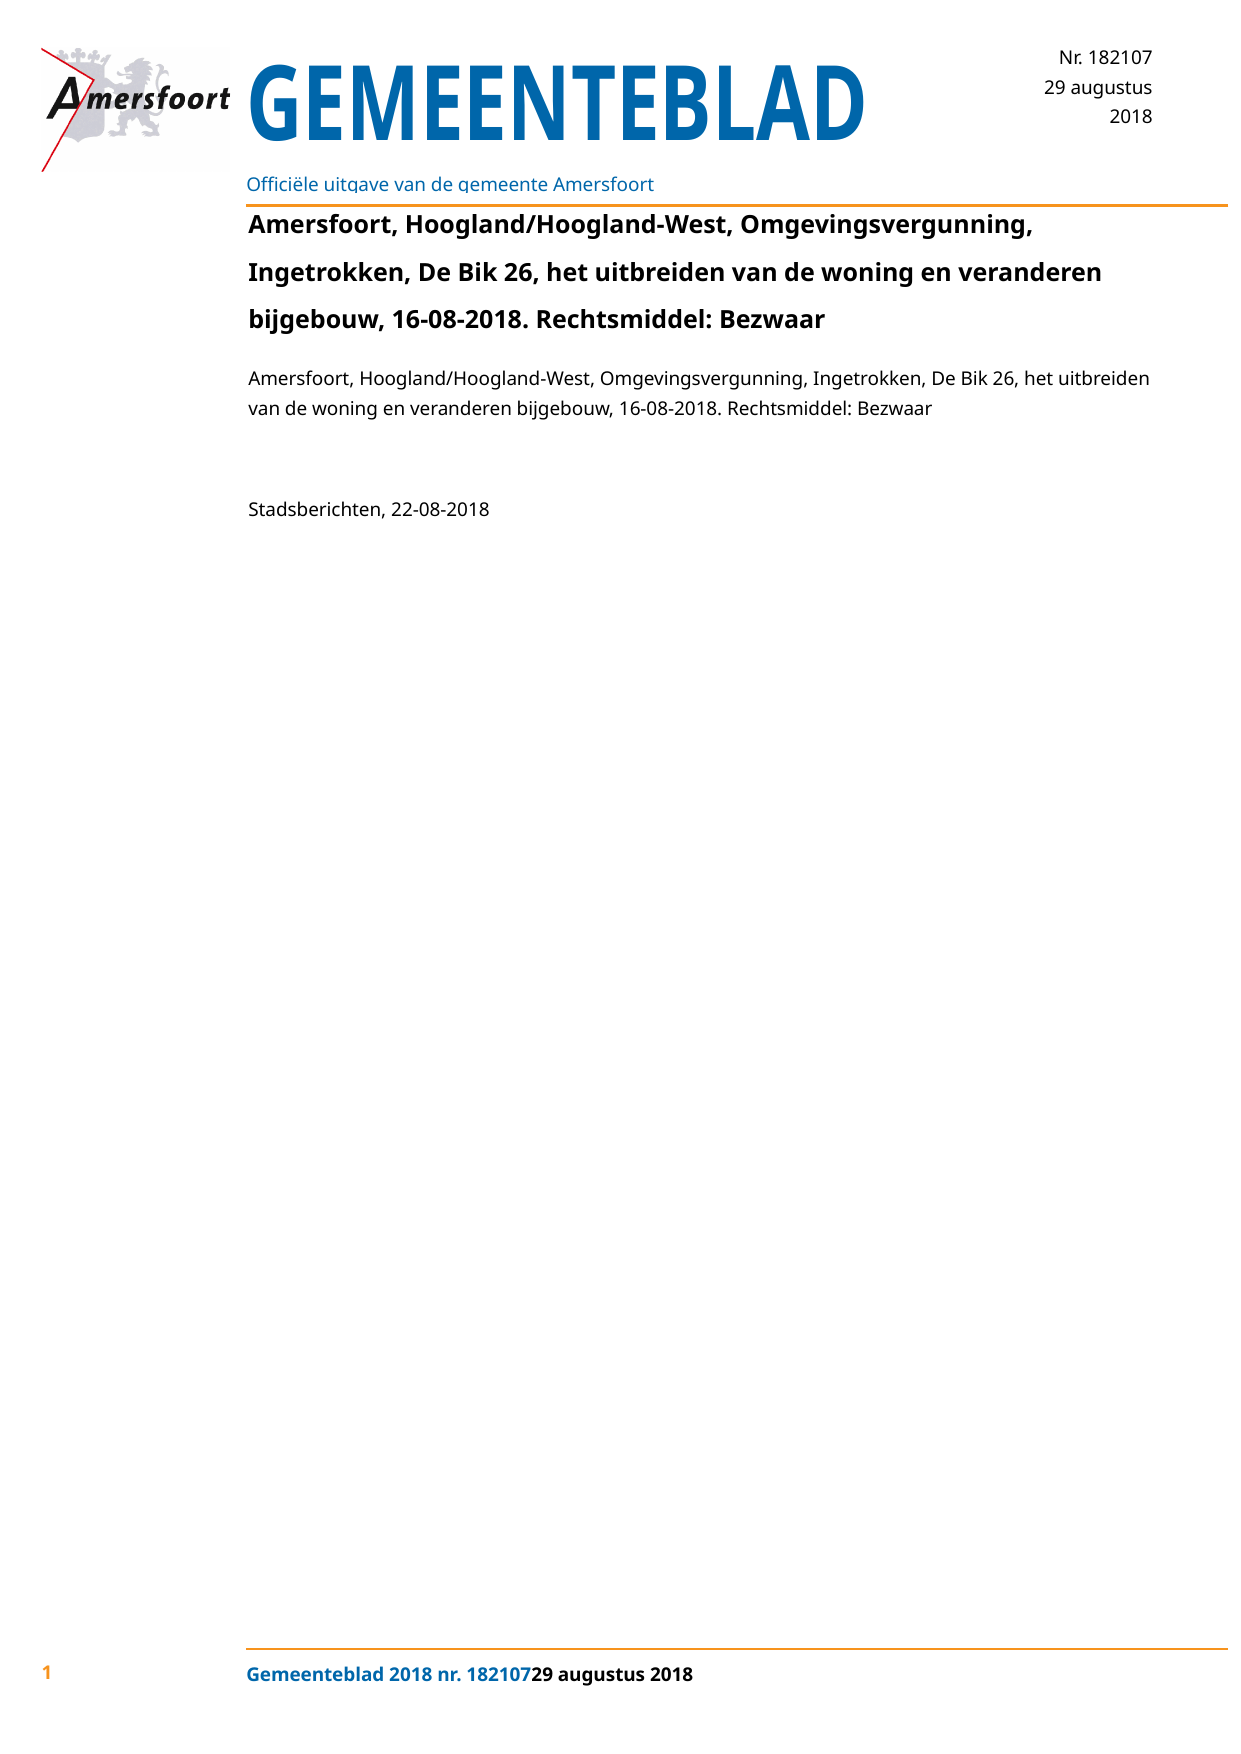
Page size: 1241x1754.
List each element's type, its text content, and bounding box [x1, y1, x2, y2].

text Stadsberichten, 22-08-2018 [248, 496, 1152, 522]
text Amersfoort, Hoogland/Hoogland-West, Omgevingsvergunning, Ingetrokken, De Bik 26, het uitbreiden van de woning en veranderen bijgebouw, 16-08-2018. Rechtsmiddel: Bezwaar [248, 366, 1152, 421]
text Amersfoort, Hoogland/Hoogland-West, Omgevingsvergunning, Ingetrokken, De Bik 26, het uitbreiden van de woning en veranderen bijgebouw, 16-08-2018. Rechtsmiddel: Bezwaar [248, 207, 1152, 336]
picture [41, 47, 231, 172]
